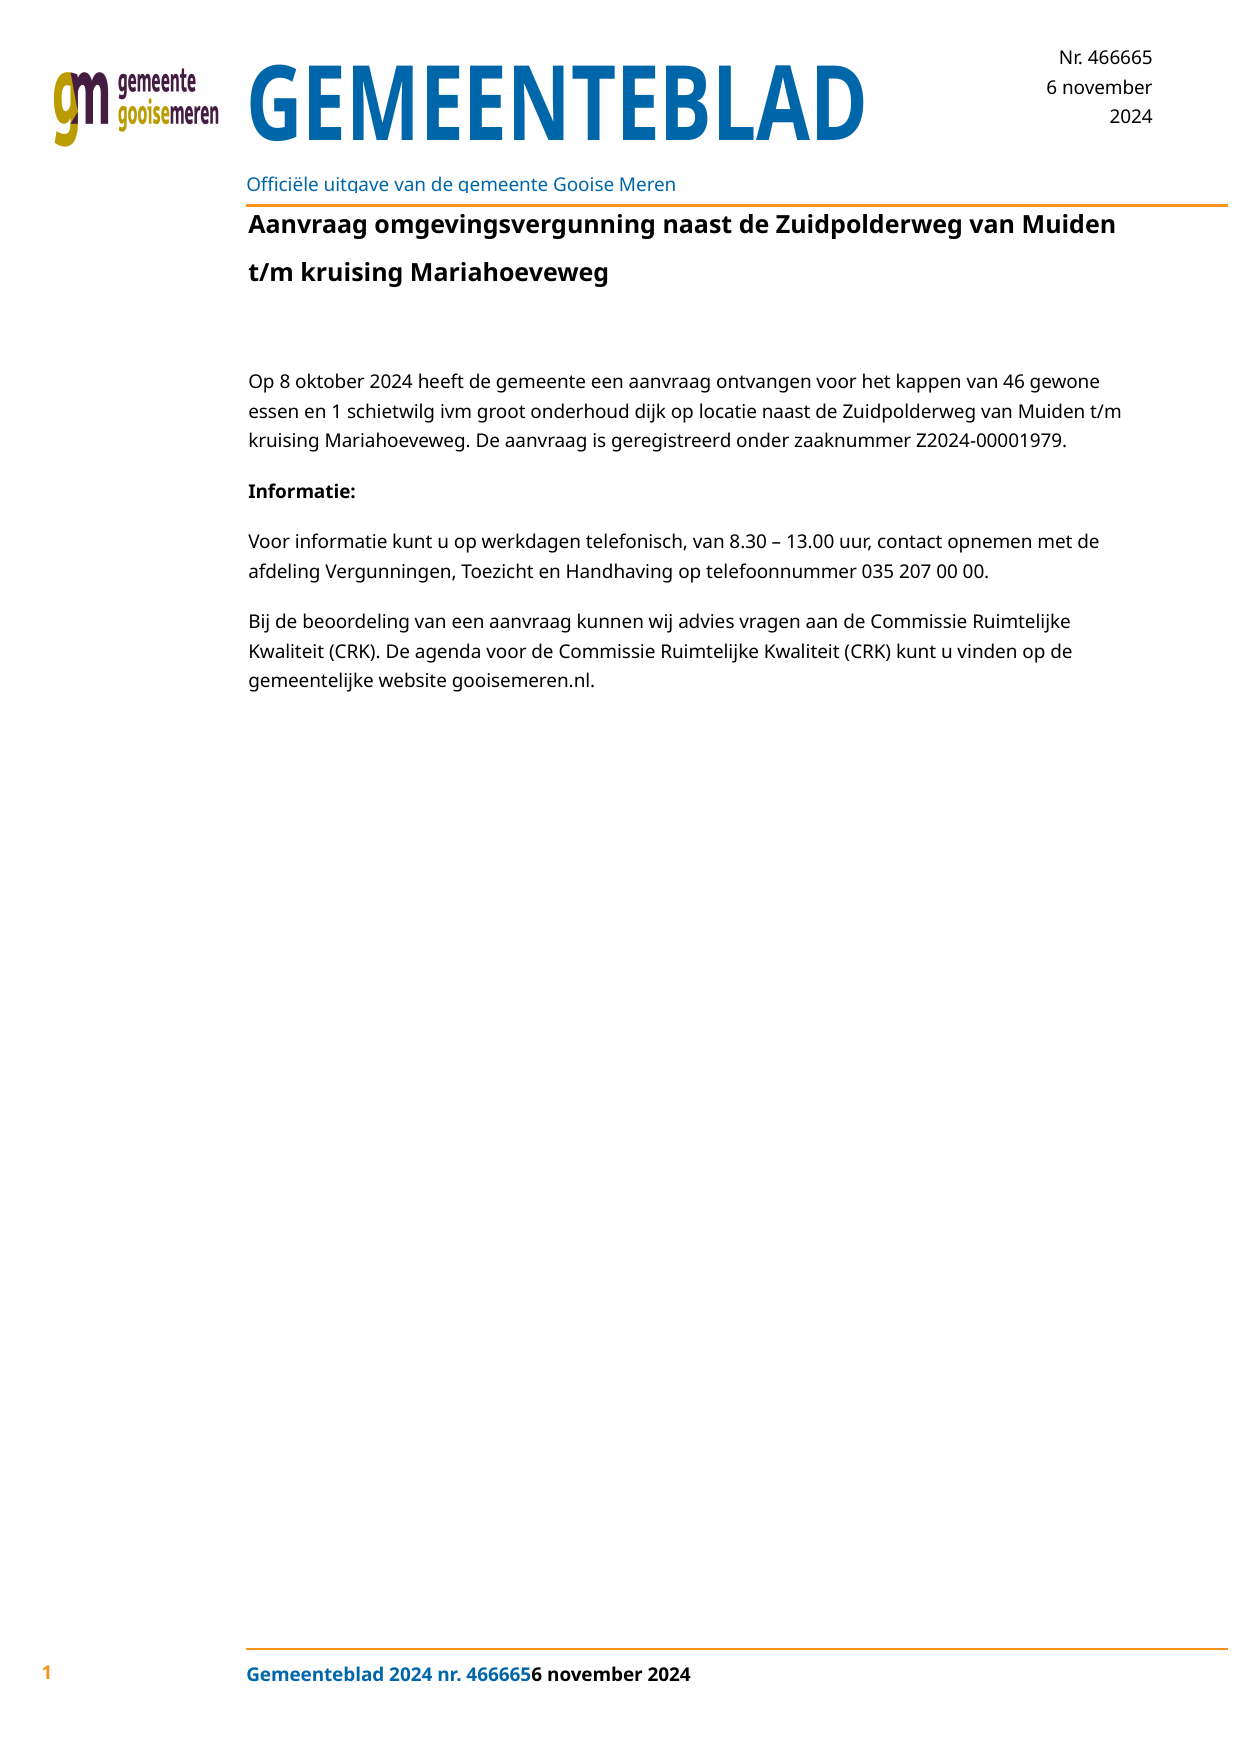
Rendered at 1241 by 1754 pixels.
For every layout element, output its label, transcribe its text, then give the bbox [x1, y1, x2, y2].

text Informatie: [248, 478, 1152, 504]
text Op 8 oktober 2024 heeft de gemeente een aanvraag ontvangen voor het kappen van 46 gewone essen en 1 schietwilg ivm groot onderhoud dijk op locatie naast de Zuidpolderweg van Muiden t/m kruising Mariahoeveweg. De aanvraag is geregistreerd onder zaaknummer Z2024-00001979. [248, 368, 1152, 453]
text Aanvraag omgevingsvergunning naast de Zuidpolderweg van Muiden t/m kruising Mariahoeveweg [248, 207, 1152, 288]
picture [41, 47, 231, 172]
text Bij de beoordeling van een aanvraag kunnen wij advies vragen aan de Commissie Ruimtelijke Kwaliteit (CRK). De agenda voor de Commissie Ruimtelijke Kwaliteit (CRK) kunt u vinden op de gemeentelijke website gooisemeren.nl. [248, 608, 1152, 693]
text Voor informatie kunt u op werkdagen telefonisch, van 8.30 – 13.00 uur, contact opnemen met de afdeling Vergunningen, Toezicht en Handhaving op telefoonnummer 035 207 00 00. [248, 528, 1152, 584]
